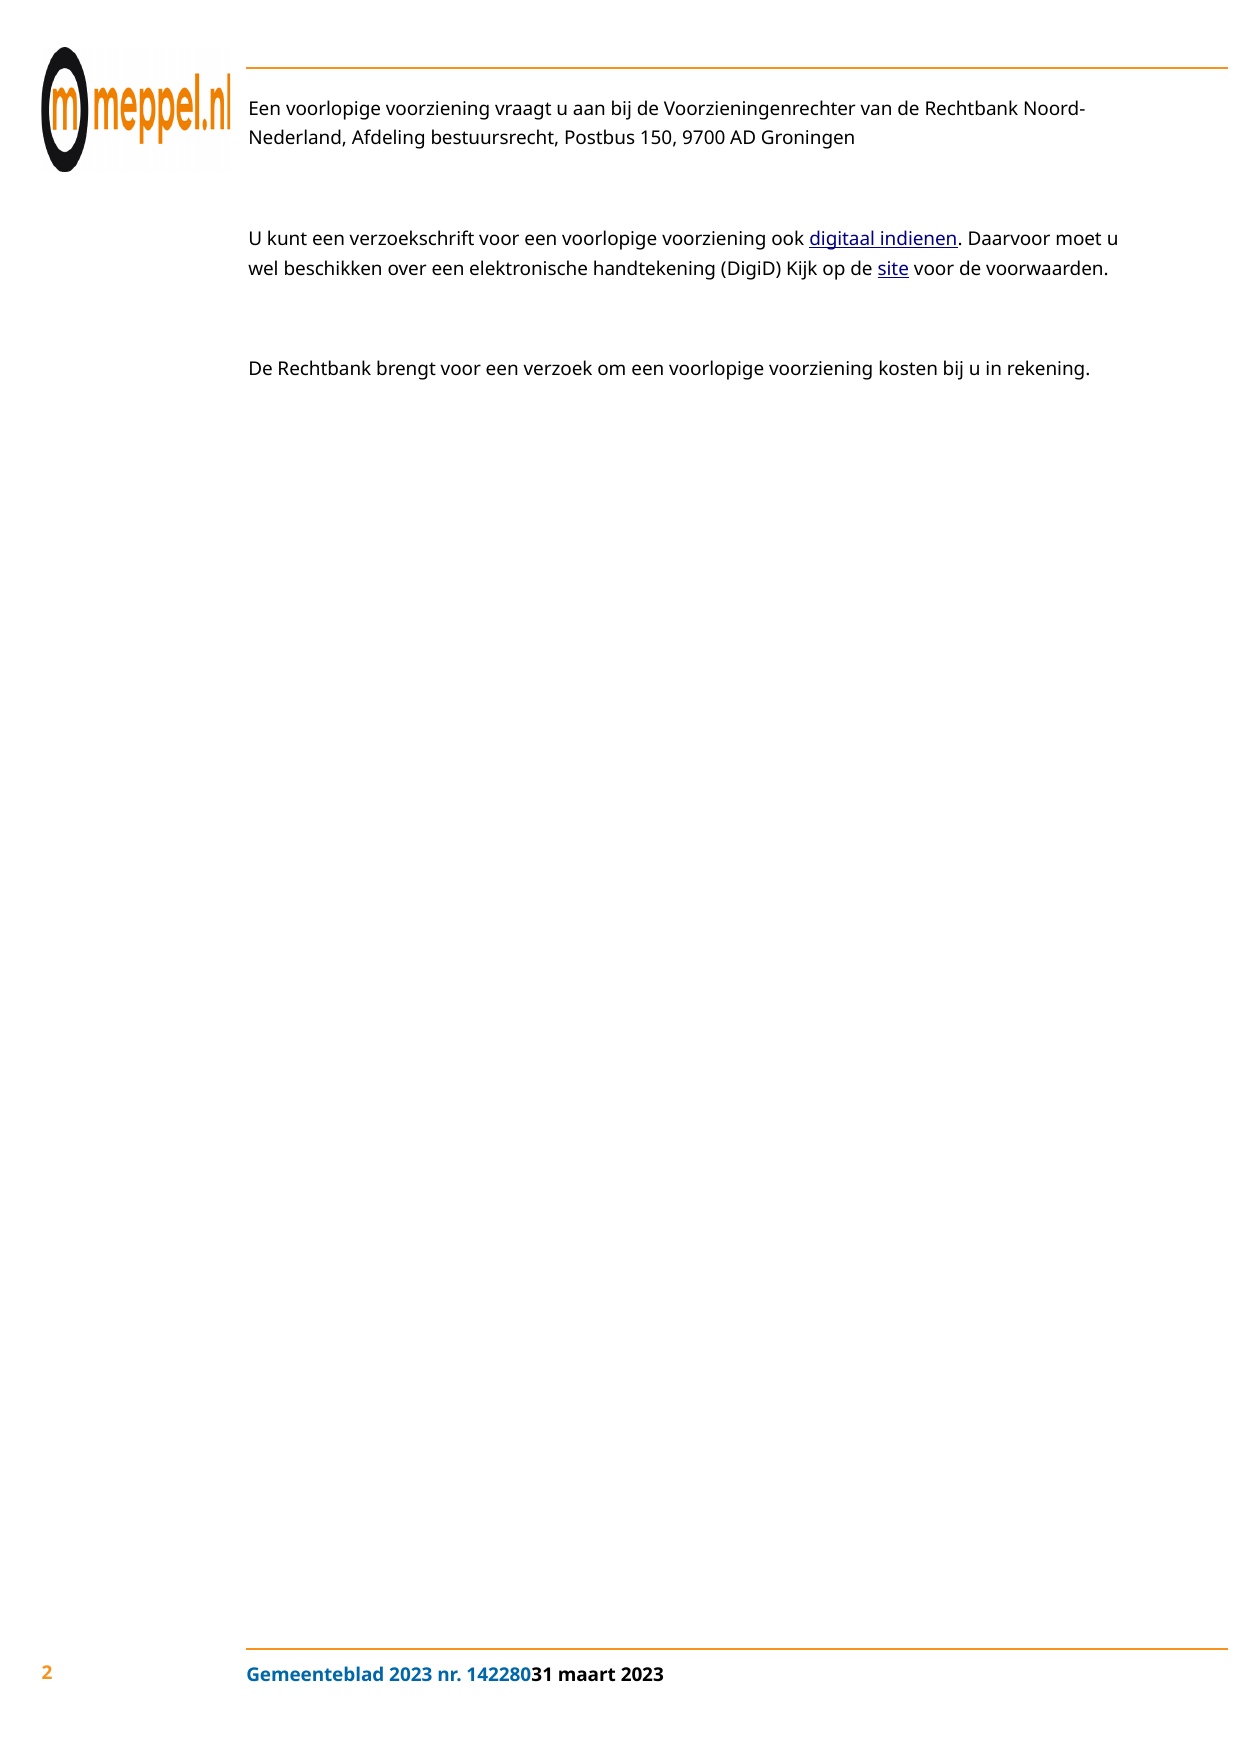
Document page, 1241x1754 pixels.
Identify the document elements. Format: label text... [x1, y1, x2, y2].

text De Rechtbank brengt voor een verzoek om een voorlopige voorziening kosten bij u in rekening. [248, 356, 1152, 381]
picture [41, 47, 231, 172]
text Een voorlopige voorziening vraagt u aan bij de Voorzieningenrechter van de Rechtbank Noord-Nederland, Afdeling bestuursrecht, Postbus 150, 9700 AD Groningen [248, 95, 1152, 150]
text U kunt een verzoekschrift voor een voorlopige voorziening ook digitaal indienen. Daarvoor moet u wel beschikken over een elektronische handtekening (DigiD) Kijk op de site voor de voorwaarden. [248, 225, 1152, 281]
